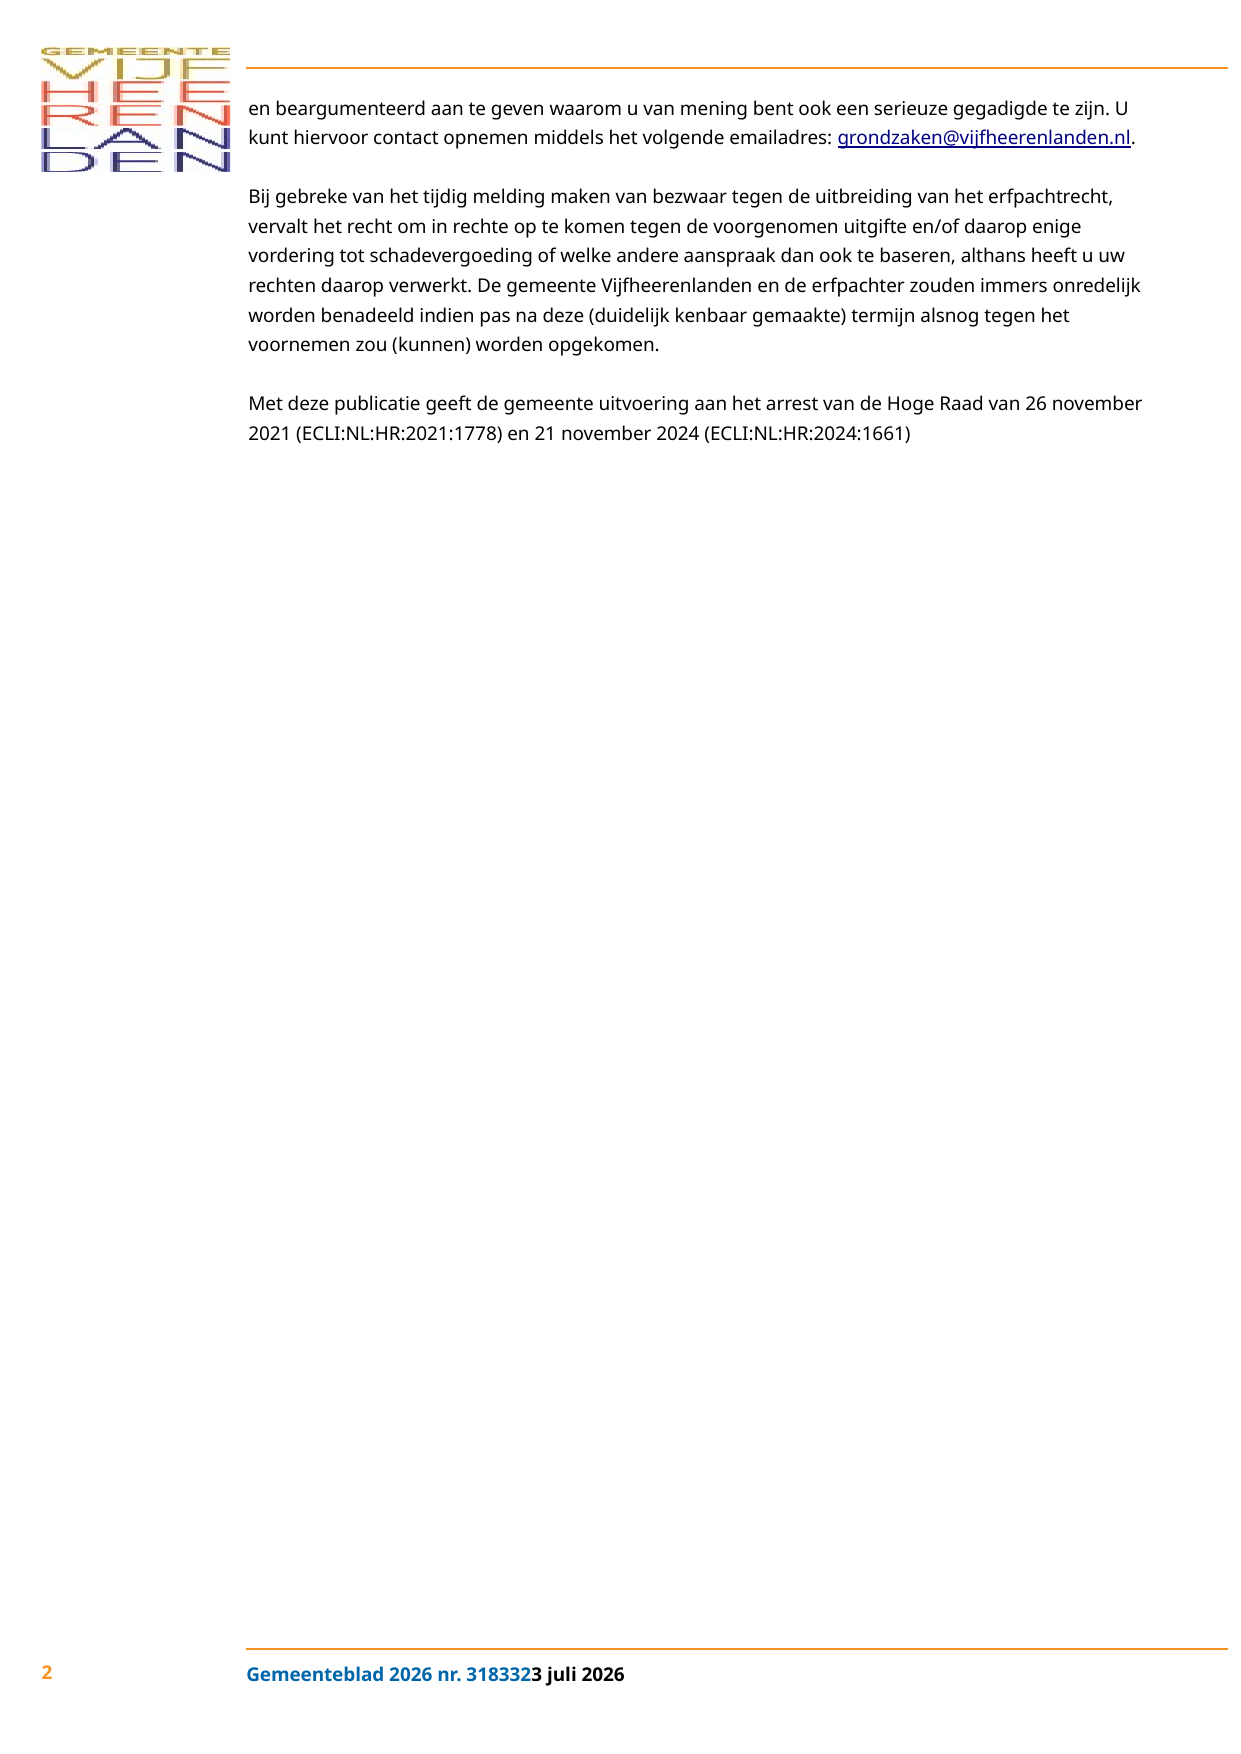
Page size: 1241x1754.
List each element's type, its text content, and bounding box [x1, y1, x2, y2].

picture [41, 47, 231, 172]
text Met deze publicatie geeft de gemeente uitvoering aan het arrest van de Hoge Raad van 26 november 2021 (ECLI:NL:HR:2021:1778) en 21 november 2024 (ECLI:NL:HR:2024:1661) [248, 391, 1152, 446]
text en beargumenteerd aan te geven waarom u van mening bent ook een serieuze gegadigde te zijn. U kunt hiervoor contact opnemen middels het volgende emailadres: grondzaken@vijfheerenlanden.nl. [248, 95, 1152, 150]
text Bij gebreke van het tijdig melding maken van bezwaar tegen de uitbreiding van het erfpachtrecht, vervalt het recht om in rechte op te komen tegen de voorgenomen uitgifte en/of daarop enige vordering tot schadevergoeding of welke andere aanspraak dan ook te baseren, althans heeft u uw rechten daarop verwerkt. De gemeente Vijfheerenlanden en de erfpachter zouden immers onredelijk worden benadeeld indien pas na deze (duidelijk kenbaar gemaakte) termijn alsnog tegen het voornemen zou (kunnen) worden opgekomen. [248, 183, 1152, 357]
